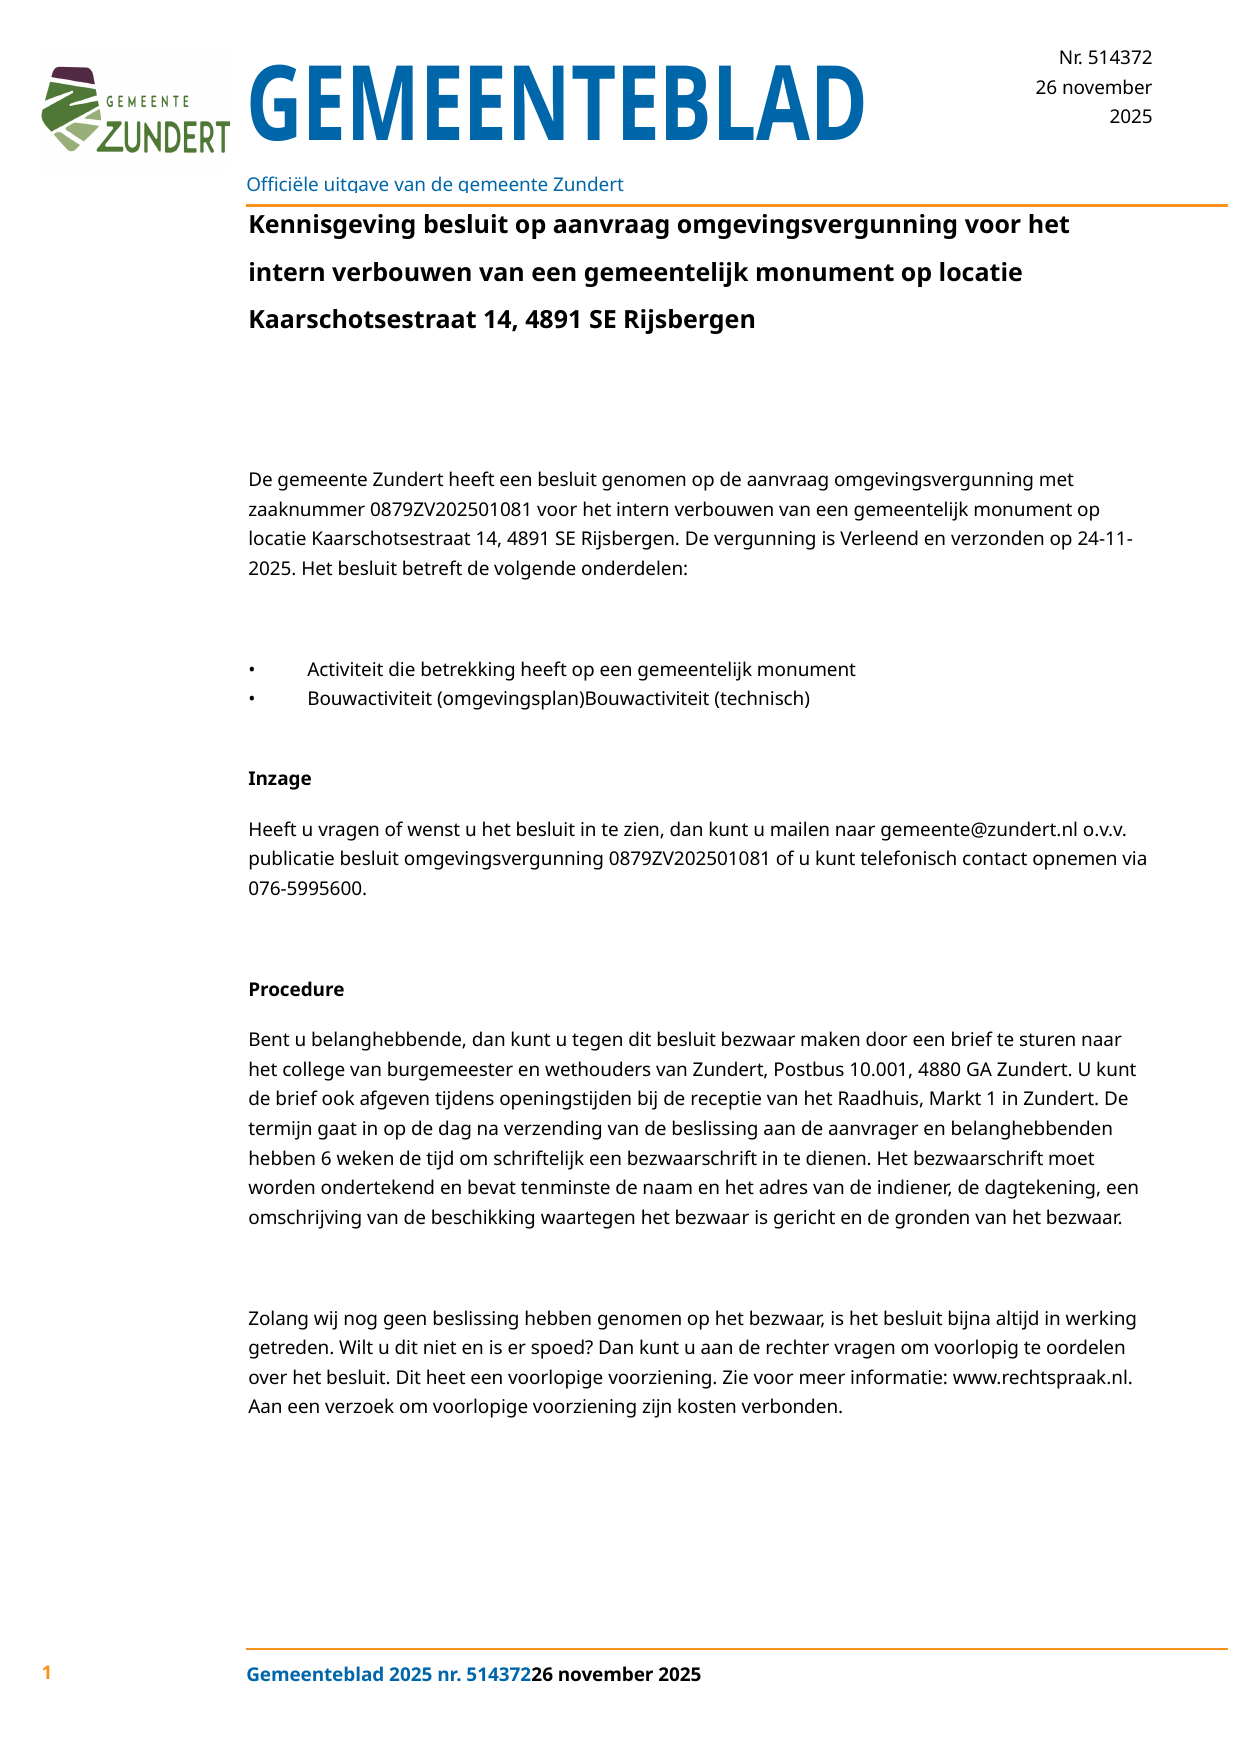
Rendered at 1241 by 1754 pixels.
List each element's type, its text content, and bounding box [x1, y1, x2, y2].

text Procedure [248, 976, 1152, 1002]
text Kennisgeving besluit op aanvraag omgevingsvergunning voor het intern verbouwen van een gemeentelijk monument op locatie Kaarschotsestraat 14, 4891 SE Rijsbergen [248, 207, 1152, 336]
text Bent u belanghebbende, dan kunt u tegen dit besluit bezwaar maken door een brief te sturen naar het college van burgemeester en wethouders van Zundert, Postbus 10.001, 4880 GA Zundert. U kunt de brief ook afgeven tijdens openingstijden bij de receptie van het Raadhuis, Markt 1 in Zundert. De termijn gaat in op de dag na verzending van de beslissing aan de aanvrager en belanghebbenden hebben 6 weken de tijd om schriftelijk een bezwaarschrift in te dienen. Het bezwaarschrift moet worden ondertekend en bevat tenminste de naam en het adres van de indiener, de dagtekening, een omschrijving van de beschikking waartegen het bezwaar is gericht en de gronden van het bezwaar. [248, 1026, 1152, 1229]
list Activiteit die betrekking heeft op een gemeentelijk monument [248, 656, 1152, 682]
text Heeft u vragen of wenst u het besluit in te zien, dan kunt u mailen naar gemeente@zundert.nl o.v.v. publicatie besluit omgevingsvergunning 0879ZV202501081 of u kunt telefonisch contact opnemen via 076-5995600. [248, 816, 1152, 901]
text De gemeente Zundert heeft een besluit genomen op de aanvraag omgevingsvergunning met zaaknummer 0879ZV202501081 voor het intern verbouwen van een gemeentelijk monument op locatie Kaarschotsestraat 14, 4891 SE Rijsbergen. De vergunning is Verleend en verzonden op 24-11-2025. Het besluit betreft de volgende onderdelen: [248, 466, 1152, 581]
text Zolang wij nog geen beslissing hebben genomen op het bezwaar, is het besluit bijna altijd in werking getreden. Wilt u dit niet en is er spoed? Dan kunt u aan de rechter vragen om voorlopig te oordelen over het besluit. Dit heet een voorlopige voorziening. Zie voor meer informatie: www.rechtspraak.nl. Aan een verzoek om voorlopige voorziening zijn kosten verbonden. [248, 1305, 1152, 1419]
list Bouwactiviteit (omgevingsplan)Bouwactiviteit (technisch) [248, 686, 1152, 711]
text Inzage [248, 766, 1152, 791]
picture [41, 47, 231, 172]
